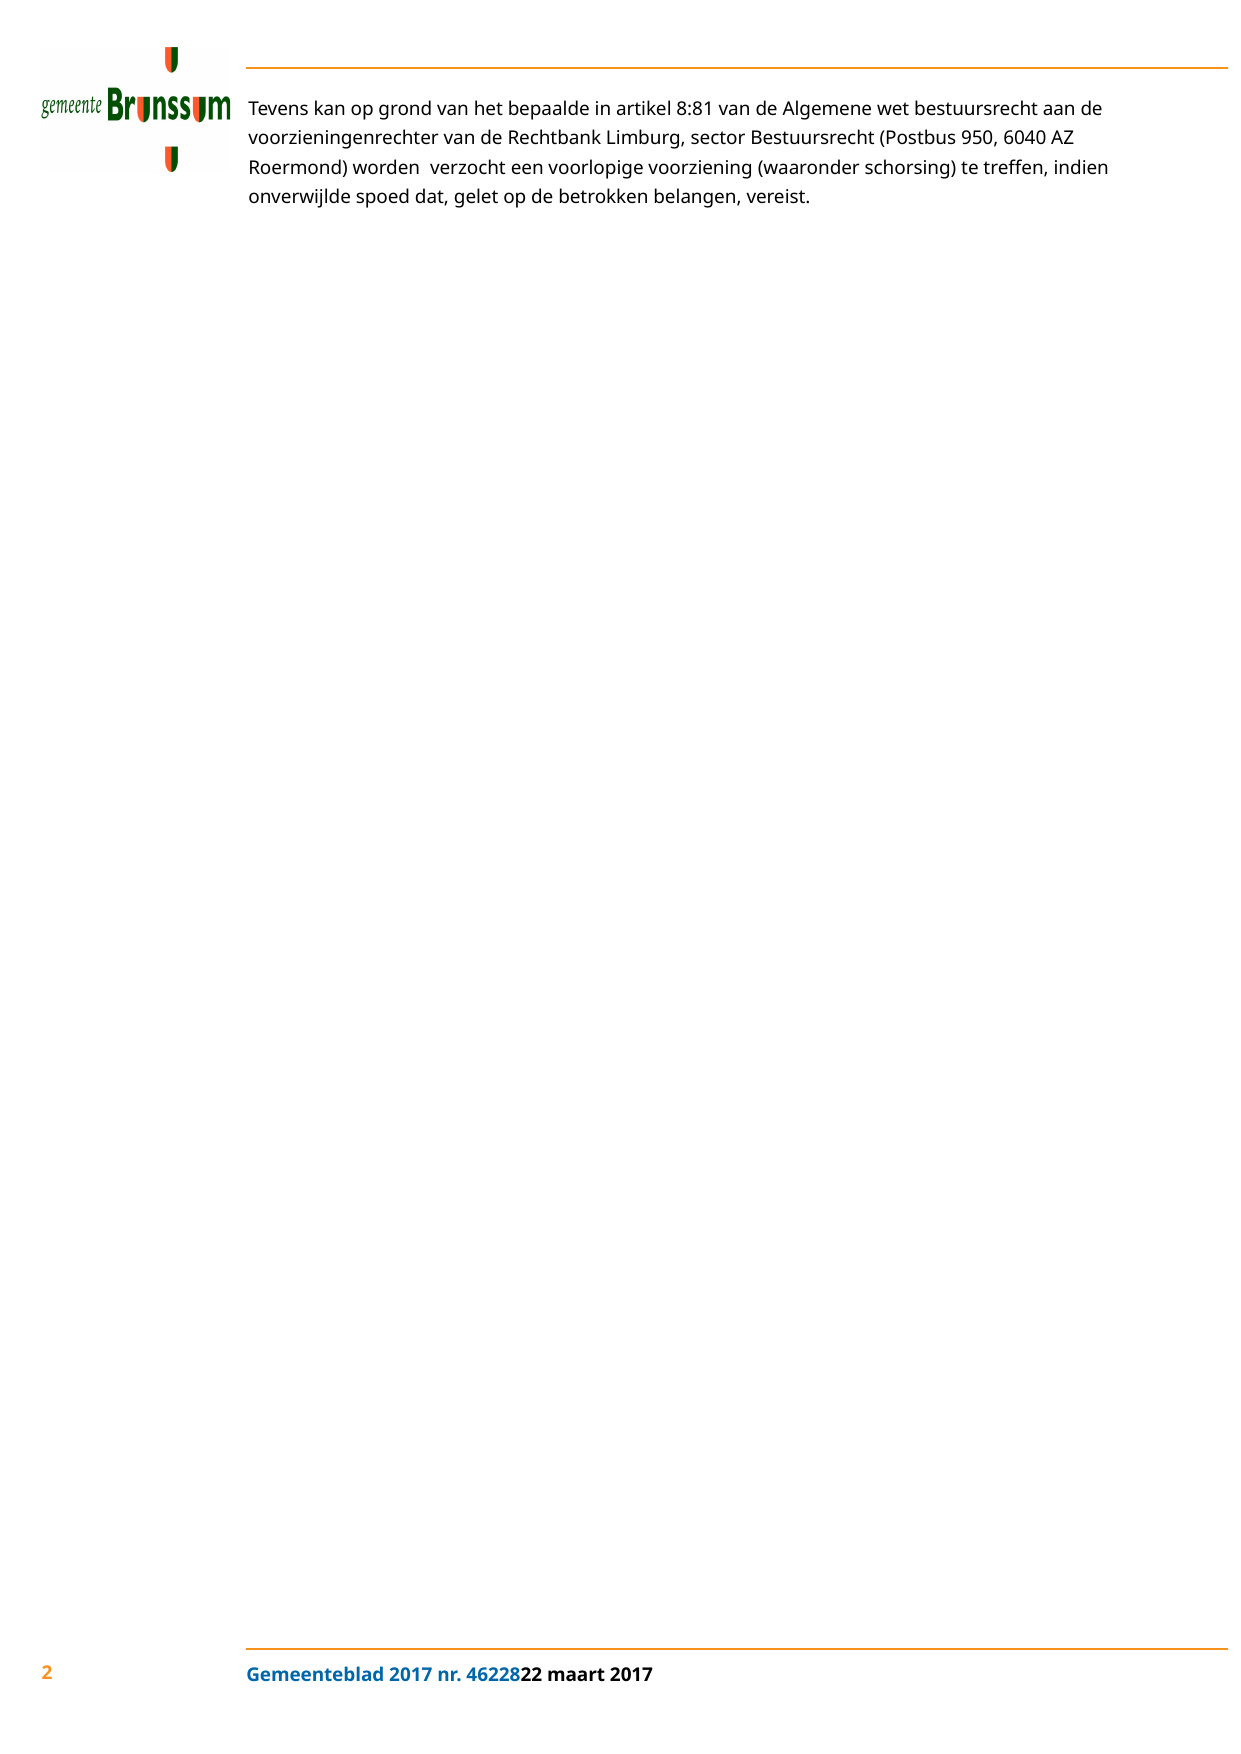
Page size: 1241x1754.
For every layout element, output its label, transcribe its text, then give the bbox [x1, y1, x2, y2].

picture [41, 47, 231, 172]
text Tevens kan op grond van het bepaalde in artikel 8:81 van de Algemene wet bestuursrecht aan de voorzieningenrechter van de Rechtbank Limburg, sector Bestuursrecht (Postbus 950, 6040 AZ Roermond) worden verzocht een voorlopige voorziening (waaronder schorsing) te treffen, indien onverwijlde spoed dat, gelet op de betrokken belangen, vereist. [248, 95, 1152, 209]
